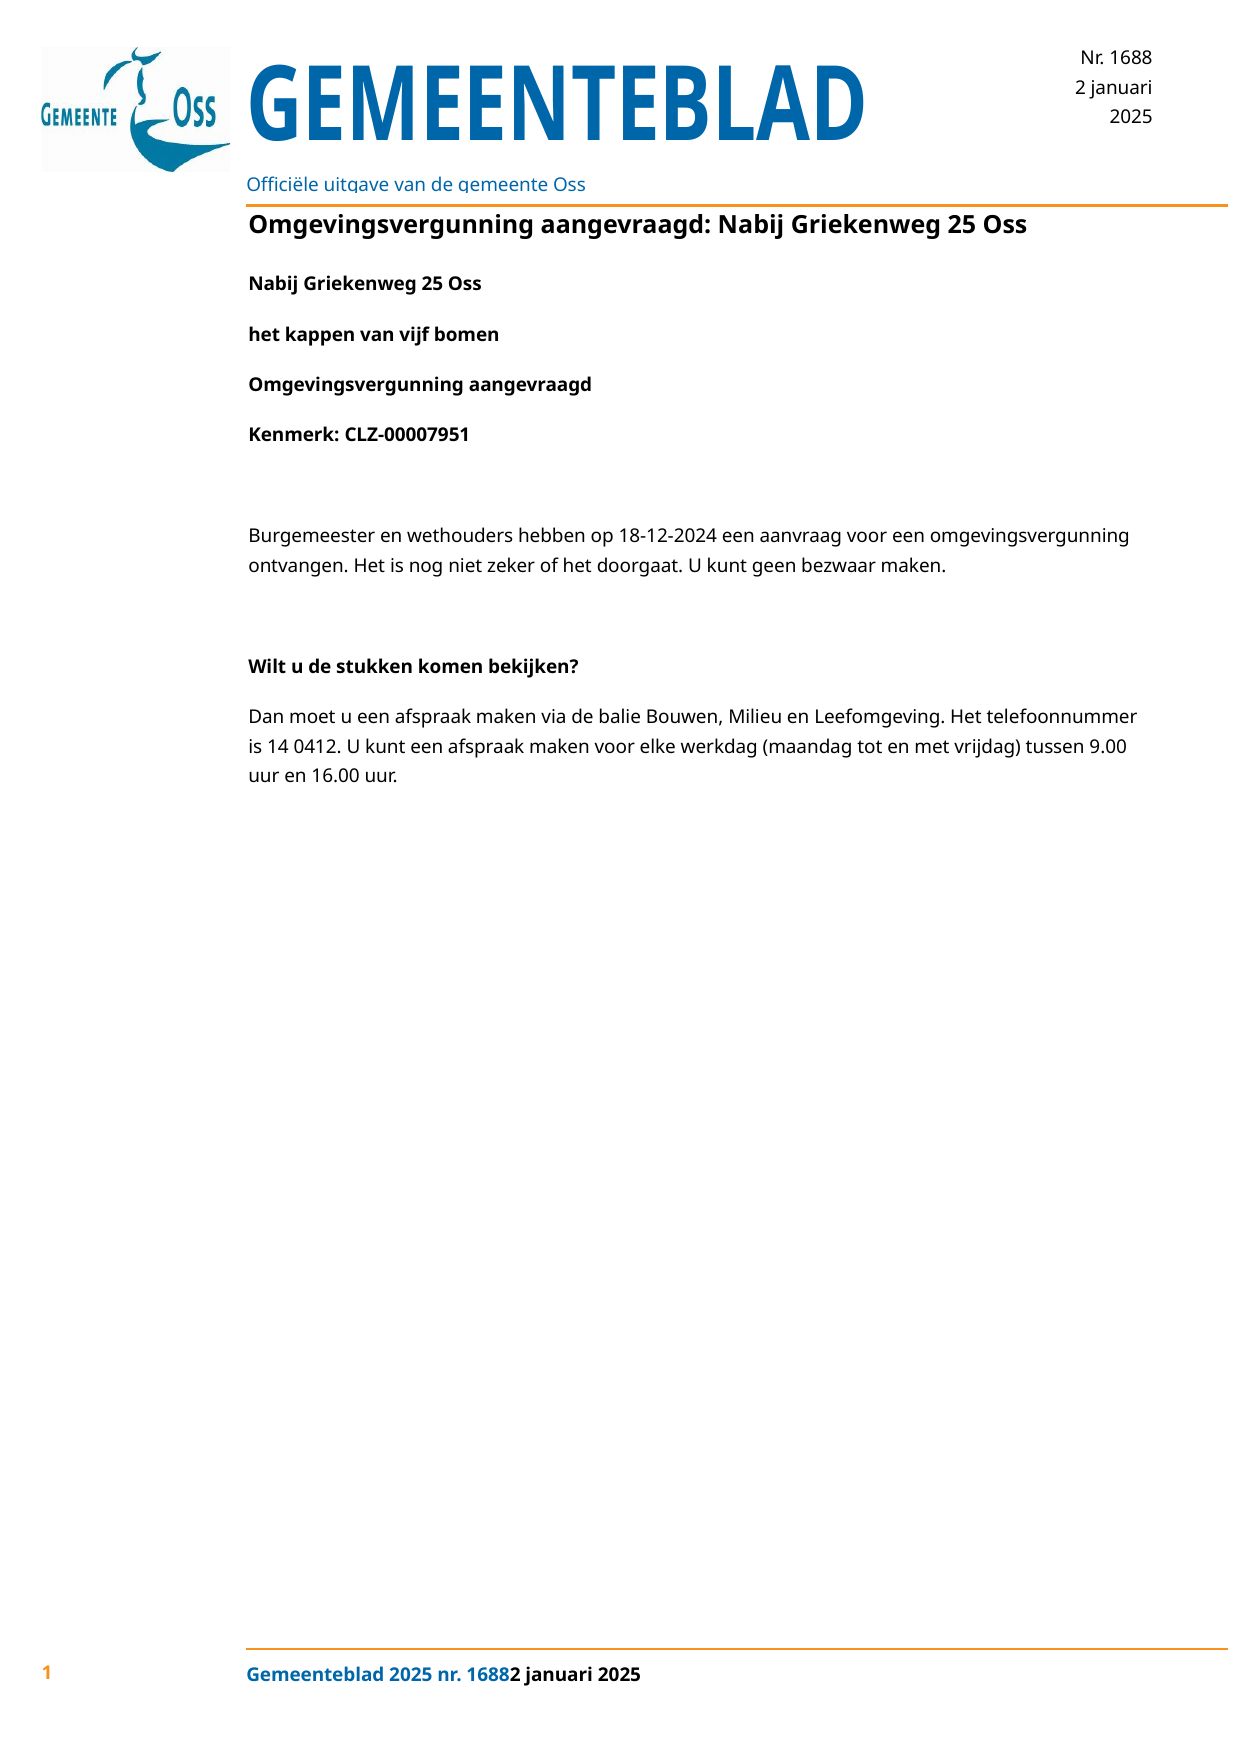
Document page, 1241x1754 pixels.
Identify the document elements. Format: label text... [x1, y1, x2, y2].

text Burgemeester en wethouders hebben op 18-12-2024 een aanvraag voor een omgevingsvergunning ontvangen. Het is nog niet zeker of het doorgaat. U kunt geen bezwaar maken. [248, 522, 1152, 578]
text Omgevingsvergunning aangevraagd: Nabij Griekenweg 25 Oss [248, 207, 1152, 241]
picture [41, 47, 231, 172]
text Wilt u de stukken komen bekijken? [248, 653, 1152, 678]
text Kenmerk: CLZ-00007951 [248, 422, 1152, 447]
text Dan moet u een afspraak maken via de balie Bouwen, Milieu en Leefomgeving. Het telefoonnummer is 14 0412. U kunt een afspraak maken voor elke werkdag (maandag tot en met vrijdag) tussen 9.00 uur en 16.00 uur. [248, 703, 1152, 788]
text het kappen van vijf bomen [248, 321, 1152, 346]
text Omgevingsvergunning aangevraagd [248, 371, 1152, 397]
text Nabij Griekenweg 25 Oss [248, 270, 1152, 296]
